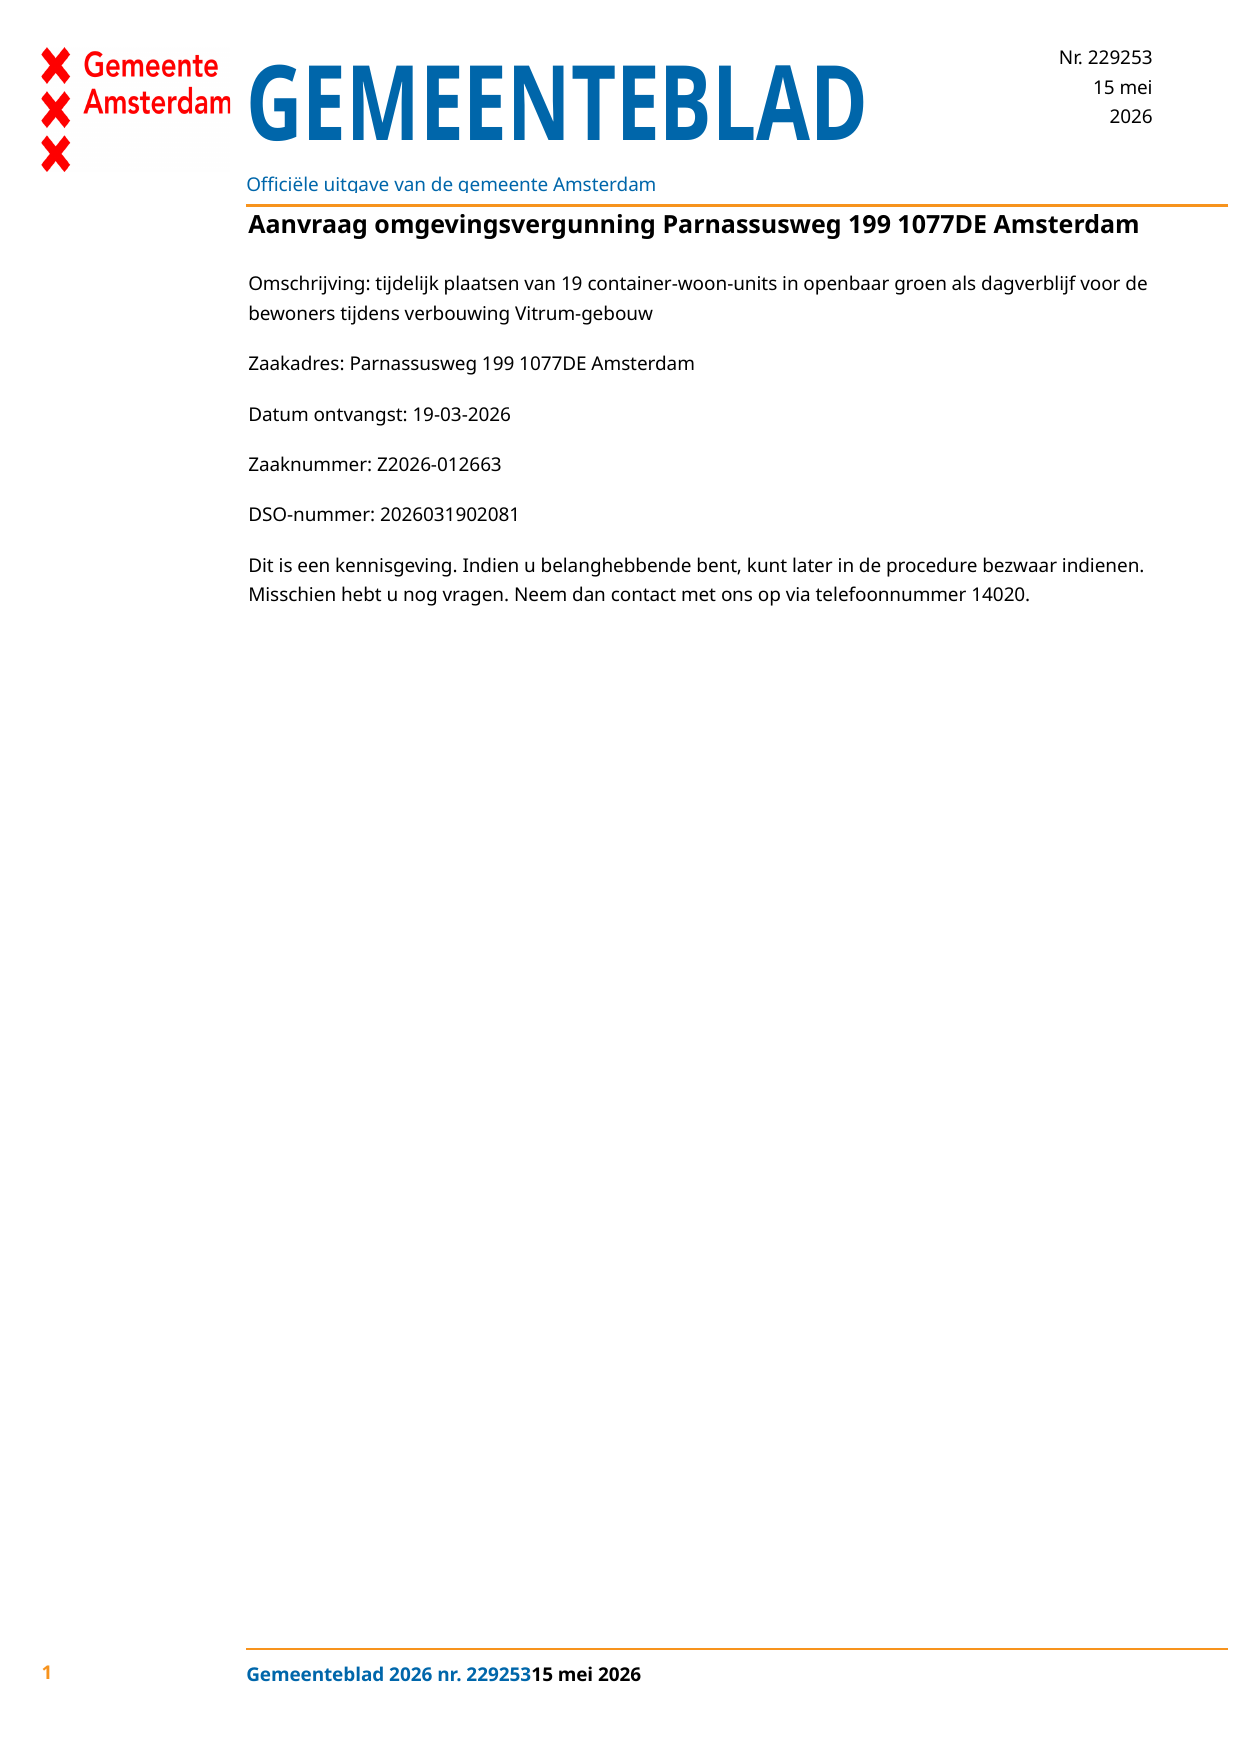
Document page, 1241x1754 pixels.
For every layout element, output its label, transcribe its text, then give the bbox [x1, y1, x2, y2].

text Zaaknummer: Z2026-012663 [248, 451, 1152, 477]
text Aanvraag omgevingsvergunning Parnassusweg 199 1077DE Amsterdam [248, 207, 1152, 241]
text Zaakadres: Parnassusweg 199 1077DE Amsterdam [248, 350, 1152, 376]
picture [41, 47, 231, 172]
text Omschrijving: tijdelijk plaatsen van 19 container-woon-units in openbaar groen als dagverblijf voor de bewoners tijdens verbouwing Vitrum-gebouw [248, 270, 1152, 326]
text Datum ontvangst: 19-03-2026 [248, 401, 1152, 426]
text DSO-nummer: 2026031902081 [248, 502, 1152, 527]
text Dit is een kennisgeving. Indien u belanghebbende bent, kunt later in de procedure bezwaar indienen. Misschien hebt u nog vragen. Neem dan contact met ons op via telefoonnummer 14020. [248, 552, 1152, 607]
